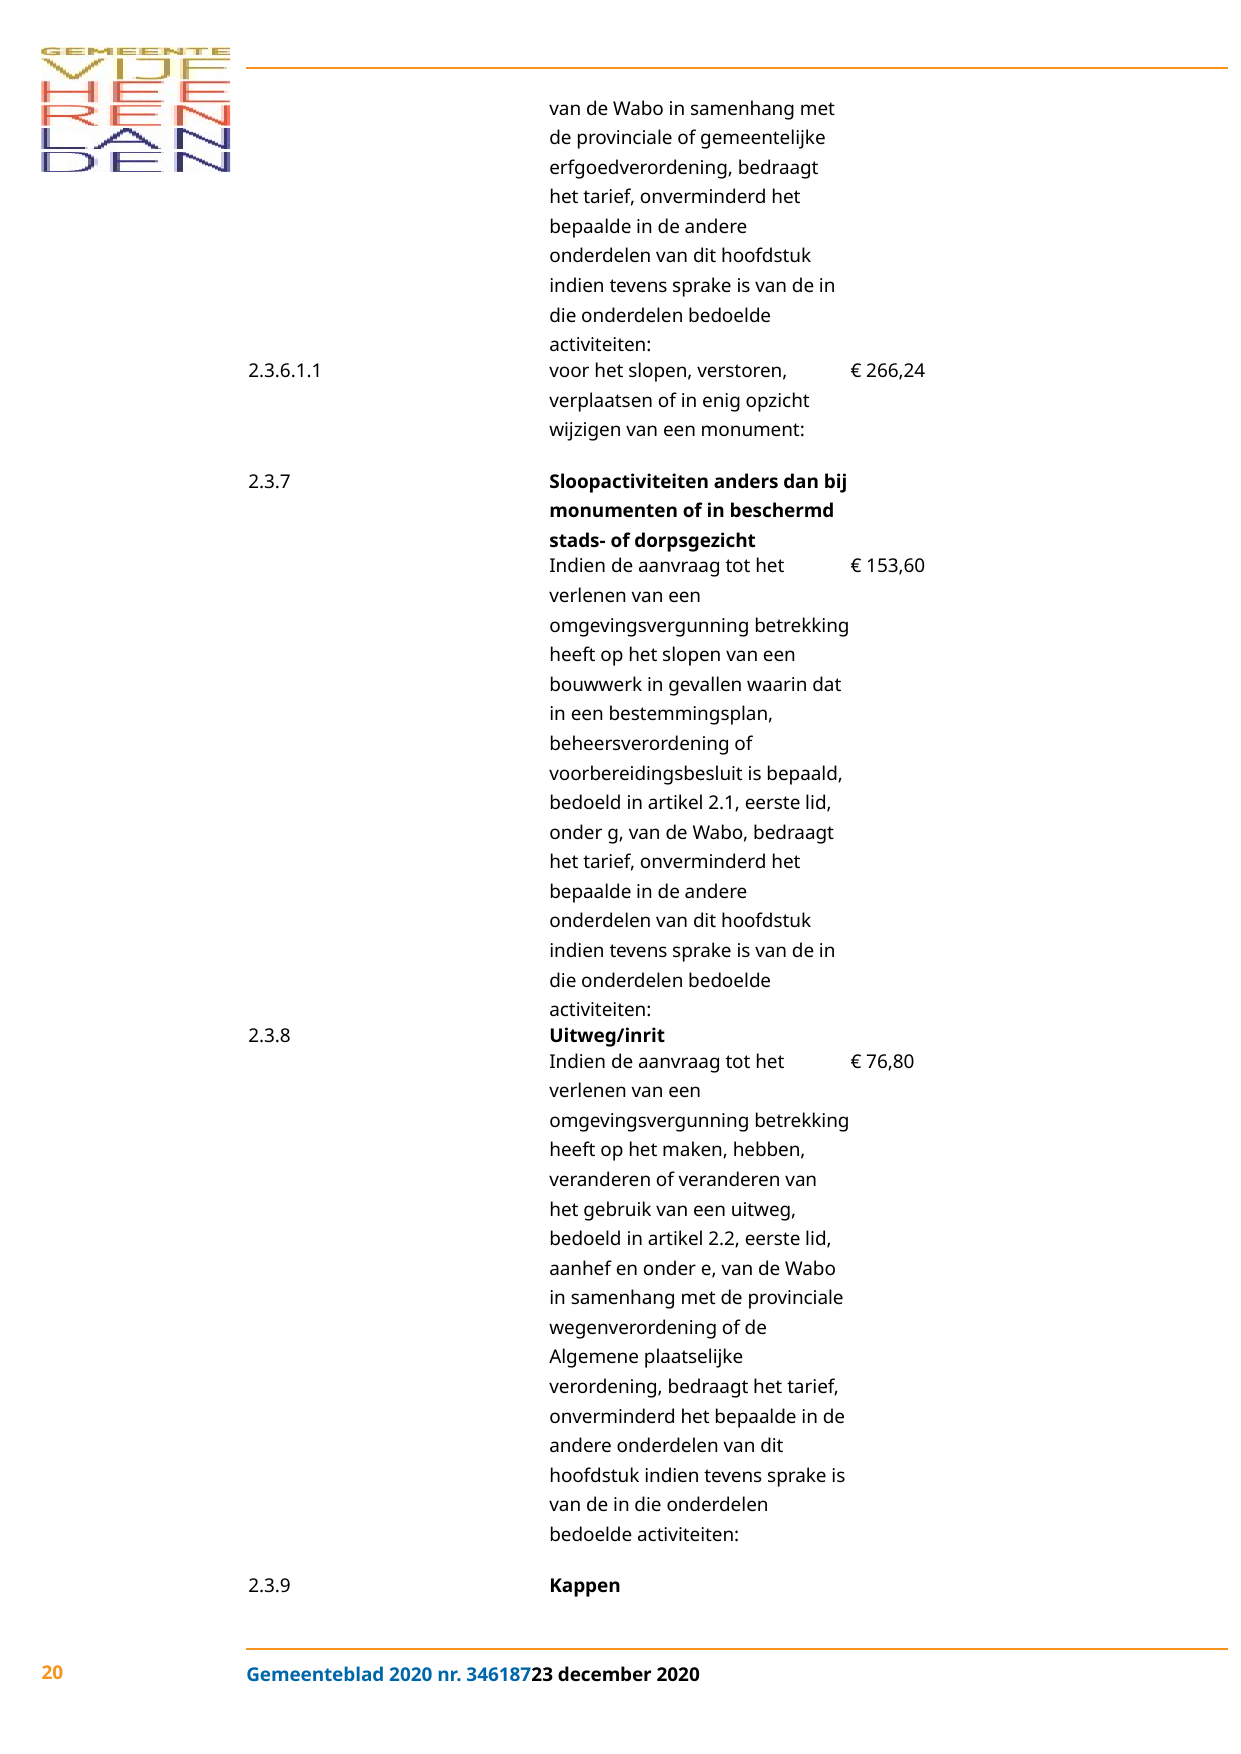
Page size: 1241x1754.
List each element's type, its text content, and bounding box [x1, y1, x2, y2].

table_cell € 76,80 [850, 1048, 1152, 1547]
table_cell Sloopactiviteiten anders dan bij monumenten of in beschermd stads- of dorpsgezicht [549, 468, 850, 553]
table_cell Indien de aanvraag tot het verlenen van een omgevingsvergunning betrekking heeft op het slopen van een bouwwerk in gevallen waarin dat in een bestemmingsplan, beheersverordening of voorbereidingsbesluit is bepaald, bedoeld in artikel 2.1, eerste lid, onder g, van de Wabo, bedraagt het tarief, onverminderd het bepaalde in de andere onderdelen van dit hoofdstuk indien tevens sprake is van de in die onderdelen bedoelde activiteiten: [549, 553, 850, 1022]
table_cell 2.3.6.1.1 [248, 357, 549, 442]
table_cell [248, 95, 549, 357]
table_cell € 266,24 [850, 357, 1152, 442]
table_cell Indien de aanvraag tot het verlenen van een omgevingsvergunning betrekking heeft op het maken, hebben, veranderen of veranderen van het gebruik van een uitweg, bedoeld in artikel 2.2, eerste lid, aanhef en onder e, van de Wabo in samenhang met de provinciale wegenverordening of de Algemene plaatselijke verordening, bedraagt het tarief, onverminderd het bepaalde in de andere onderdelen van dit hoofdstuk indien tevens sprake is van de in die onderdelen bedoelde activiteiten: [549, 1048, 850, 1547]
table_cell 2.3.9 [248, 1573, 549, 1598]
table_cell van de Wabo in samenhang met de provinciale of gemeentelijke erfgoedverordening, bedraagt het tarief, onverminderd het bepaalde in de andere onderdelen van dit hoofdstuk indien tevens sprake is van de in die onderdelen bedoelde activiteiten: [549, 95, 850, 357]
table_cell [248, 1048, 549, 1547]
table_cell [248, 553, 549, 1022]
table_cell Kappen [549, 1573, 850, 1598]
table_cell 2.3.8 [248, 1022, 549, 1048]
table_cell [850, 1573, 1152, 1598]
table_cell [248, 442, 549, 468]
table_cell [549, 1547, 850, 1573]
table_cell [850, 1022, 1152, 1048]
picture [41, 47, 231, 172]
table_cell [248, 1547, 549, 1573]
table_cell Uitweg/inrit [549, 1022, 850, 1048]
table_cell [850, 95, 1152, 357]
table_cell [850, 1547, 1152, 1573]
table_cell [850, 442, 1152, 468]
table_cell € 153,60 [850, 553, 1152, 1022]
table_cell 2.3.7 [248, 468, 549, 553]
table_cell [850, 468, 1152, 553]
table_cell voor het slopen, verstoren, verplaatsen of in enig opzicht wijzigen van een monument: [549, 357, 850, 442]
table_cell [549, 442, 850, 468]
